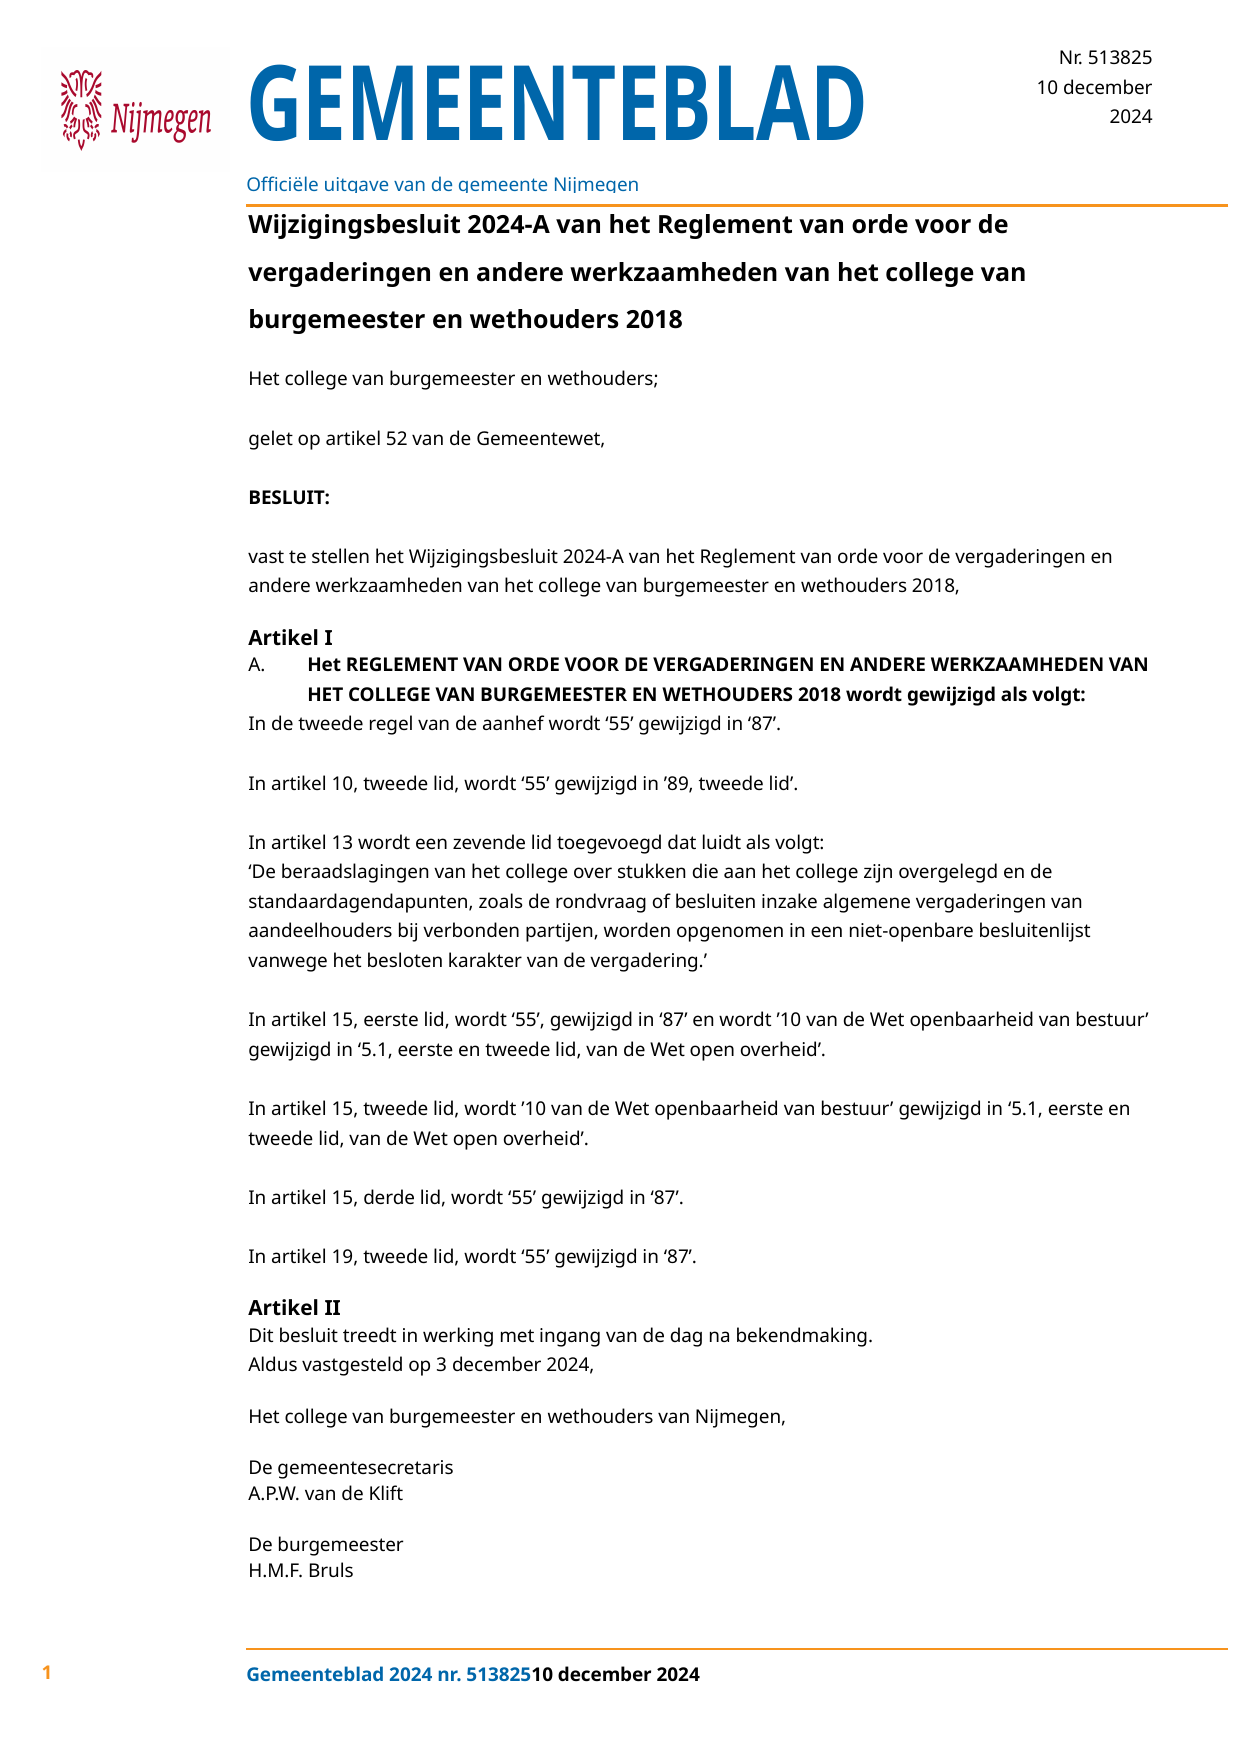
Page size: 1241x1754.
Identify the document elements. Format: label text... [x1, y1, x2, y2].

text Artikel I [248, 623, 1152, 651]
text Artikel II [248, 1293, 1152, 1322]
text H.M.F. Bruls [248, 1557, 1152, 1583]
text In artikel 15, tweede lid, wordt ’10 van de Wet openbaarheid van bestuur’ gewijzigd in ‘5.1, eerste en tweede lid, van de Wet open overheid’. [248, 1095, 1152, 1151]
text In de tweede regel van de aanhef wordt ‘55’ gewijzigd in ‘87’. [248, 711, 1152, 736]
text Het college van burgemeester en wethouders van Nijmegen, [248, 1403, 1152, 1429]
text gelet op artikel 52 van de Gemeentewet, [248, 425, 1152, 450]
list Het REGLEMENT VAN ORDE VOOR DE VERGADERINGEN EN ANDERE WERKZAAMHEDEN VAN HET COLLEGE VAN BURGEMEESTER EN WETHOUDERS 2018 wordt gewijzigd als volgt: [248, 651, 1152, 707]
text vast te stellen het Wijzigingsbesluit 2024-A van het Reglement van orde voor de vergaderingen en andere werkzaamheden van het college van burgemeester en wethouders 2018, [248, 543, 1152, 598]
text A.P.W. van de Klift [248, 1480, 1152, 1506]
text Aldus vastgesteld op 3 december 2024, [248, 1352, 1152, 1377]
picture [41, 47, 231, 172]
text De gemeentesecretaris [248, 1454, 1152, 1480]
text BESLUIT: [248, 484, 1152, 509]
text Het college van burgemeester en wethouders; [248, 366, 1152, 391]
text In artikel 19, tweede lid, wordt ‘55’ gewijzigd in ‘87’. [248, 1243, 1152, 1269]
text De burgemeester [248, 1532, 1152, 1557]
text ‘De beraadslagingen van het college over stukken die aan het college zijn overgelegd en de standaardagendapunten, zoals de rondvraag of besluiten inzake algemene vergaderingen van aandeelhouders bij verbonden partijen, worden opgenomen in een niet-openbare besluitenlijst vanwege het besloten karakter van de vergadering.’ [248, 858, 1152, 973]
text In artikel 15, eerste lid, wordt ‘55’, gewijzigd in ‘87’ en wordt ’10 van de Wet openbaarheid van bestuur’ gewijzigd in ‘5.1, eerste en tweede lid, van de Wet open overheid’. [248, 1006, 1152, 1062]
text In artikel 10, tweede lid, wordt ‘55’ gewijzigd in ’89, tweede lid’. [248, 770, 1152, 796]
text In artikel 15, derde lid, wordt ‘55’ gewijzigd in ‘87’. [248, 1184, 1152, 1210]
text Dit besluit treedt in werking met ingang van de dag na bekendmaking. [248, 1322, 1152, 1348]
text Wijzigingsbesluit 2024-A van het Reglement van orde voor de vergaderingen en andere werkzaamheden van het college van burgemeester en wethouders 2018 [248, 207, 1152, 336]
text In artikel 13 wordt een zevende lid toegevoegd dat luidt als volgt: [248, 829, 1152, 855]
